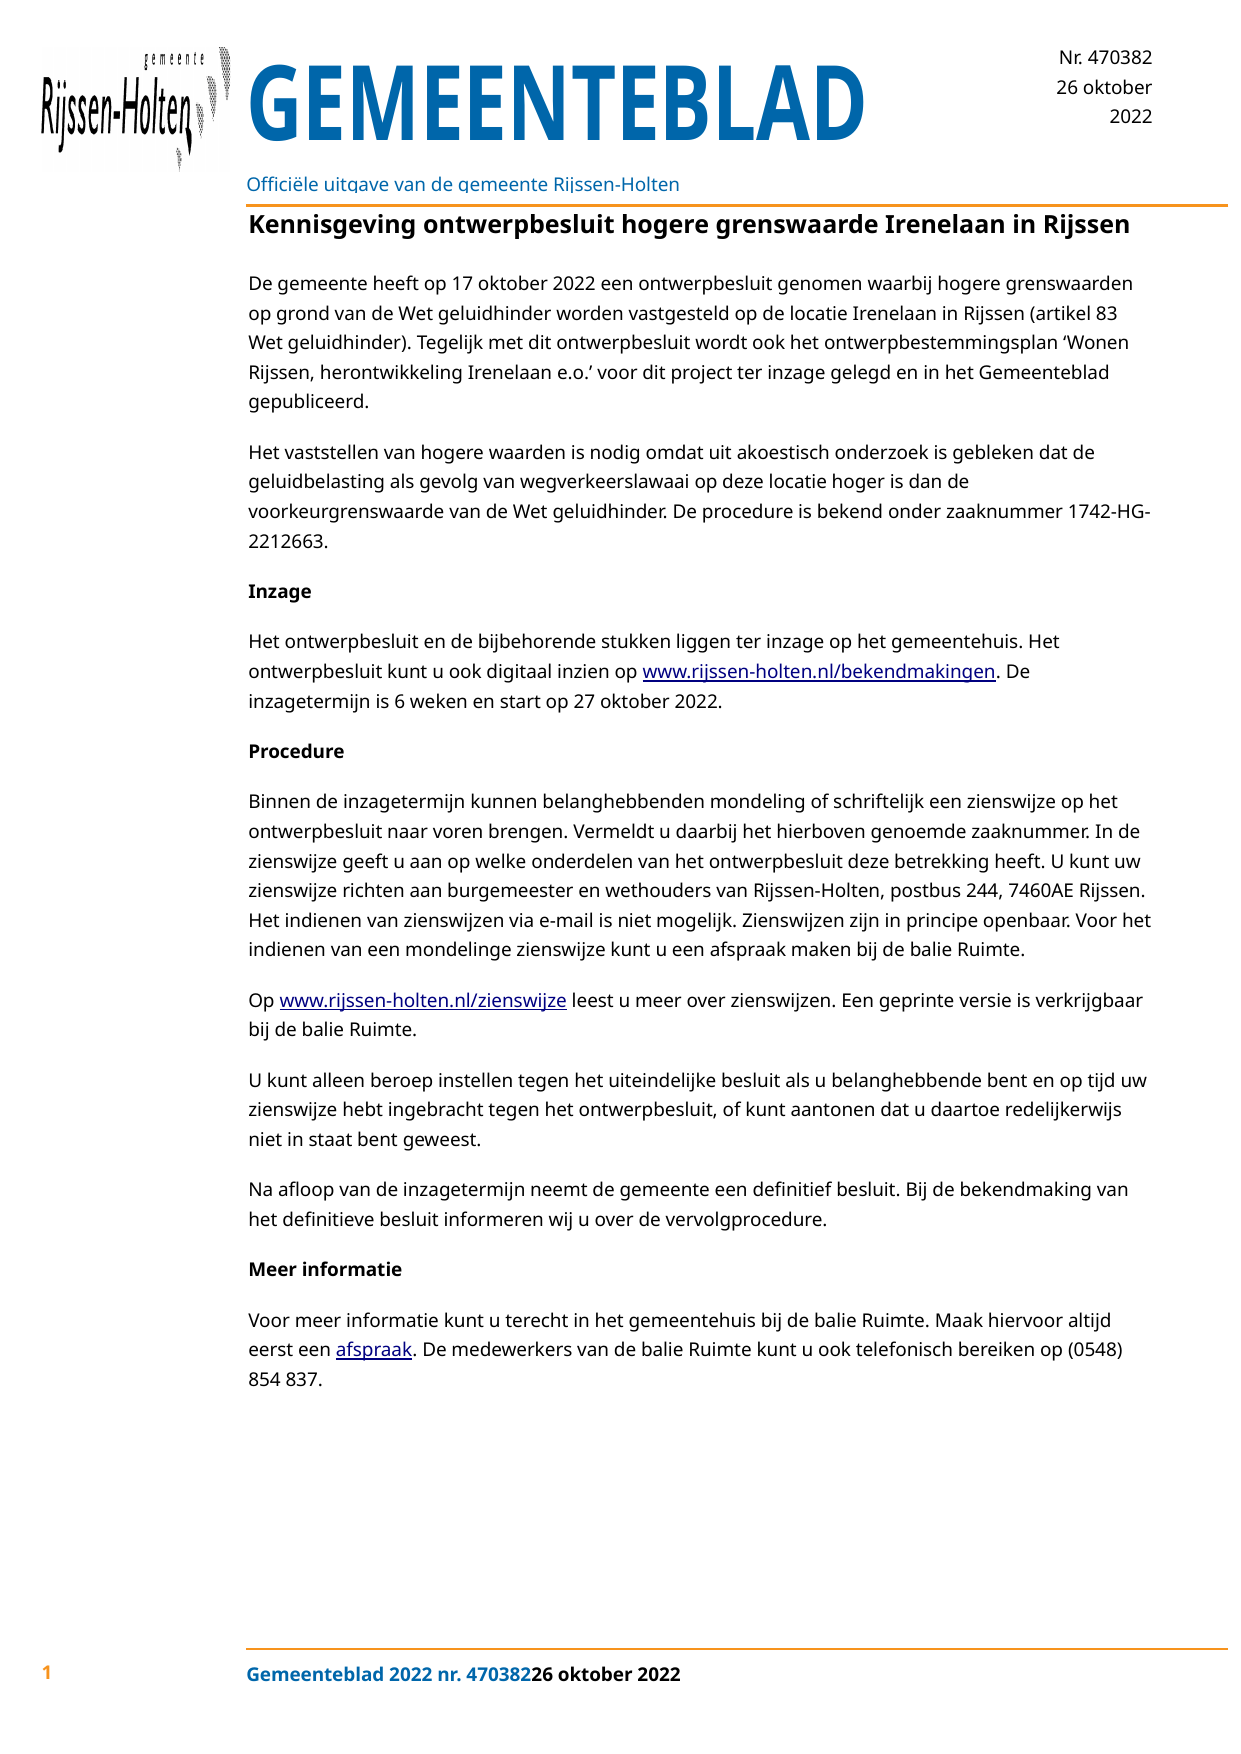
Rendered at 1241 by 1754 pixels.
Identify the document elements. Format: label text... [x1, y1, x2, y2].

text Inzage [248, 578, 1152, 604]
text Het ontwerpbesluit en de bijbehorende stukken liggen ter inzage op het gemeentehuis. Het ontwerpbesluit kunt u ook digitaal inzien op www.rijssen-holten.nl/bekendmakingen. De inzagetermijn is 6 weken en start op 27 oktober 2022. [248, 629, 1152, 713]
text Kennisgeving ontwerpbesluit hogere grenswaarde Irenelaan in Rijssen [248, 207, 1152, 241]
text U kunt alleen beroep instellen tegen het uiteindelijke besluit als u belanghebbende bent en op tijd uw zienswijze hebt ingebracht tegen het ontwerpbesluit, of kunt aantonen dat u daartoe redelijkerwijs niet in staat bent geweest. [248, 1067, 1152, 1152]
picture [41, 47, 231, 172]
text Binnen de inzagetermijn kunnen belanghebbenden mondeling of schriftelijk een zienswijze op het ontwerpbesluit naar voren brengen. Vermeldt u daarbij het hierboven genoemde zaaknummer. In de zienswijze geeft u aan op welke onderdelen van het ontwerpbesluit deze betrekking heeft. U kunt uw zienswijze richten aan burgemeester en wethouders van Rijssen-Holten, postbus 244, 7460AE Rijssen. Het indienen van zienswijzen via e-mail is niet mogelijk. Zienswijzen zijn in principe openbaar. Voor het indienen van een mondelinge zienswijze kunt u een afspraak maken bij de balie Ruimte. [248, 789, 1152, 962]
text Procedure [248, 738, 1152, 764]
text Voor meer informatie kunt u terecht in het gemeentehuis bij de balie Ruimte. Maak hiervoor altijd eerst een afspraak. De medewerkers van de balie Ruimte kunt u ook telefonisch bereiken op (0548) 854 837. [248, 1307, 1152, 1392]
text Na afloop van de inzagetermijn neemt de gemeente een definitief besluit. Bij de bekendmaking van het definitieve besluit informeren wij u over de vervolgprocedure. [248, 1177, 1152, 1232]
text Het vaststellen van hogere waarden is nodig omdat uit akoestisch onderzoek is gebleken dat de geluidbelasting als gevolg van wegverkeerslawaai op deze locatie hoger is dan de voorkeurgrenswaarde van de Wet geluidhinder. De procedure is bekend onder zaaknummer 1742-HG-2212663. [248, 439, 1152, 553]
text De gemeente heeft op 17 oktober 2022 een ontwerpbesluit genomen waarbij hogere grenswaarden op grond van de Wet geluidhinder worden vastgesteld op de locatie Irenelaan in Rijssen (artikel 83 Wet geluidhinder). Tegelijk met dit ontwerpbesluit wordt ook het ontwerpbestemmingsplan ‘Wonen Rijssen, herontwikkeling Irenelaan e.o.’ voor dit project ter inzage gelegd en in het Gemeenteblad gepubliceerd. [248, 270, 1152, 414]
text Op www.rijssen-holten.nl/zienswijze leest u meer over zienswijzen. Een geprinte versie is verkrijgbaar bij de balie Ruimte. [248, 987, 1152, 1042]
text Meer informatie [248, 1257, 1152, 1282]
